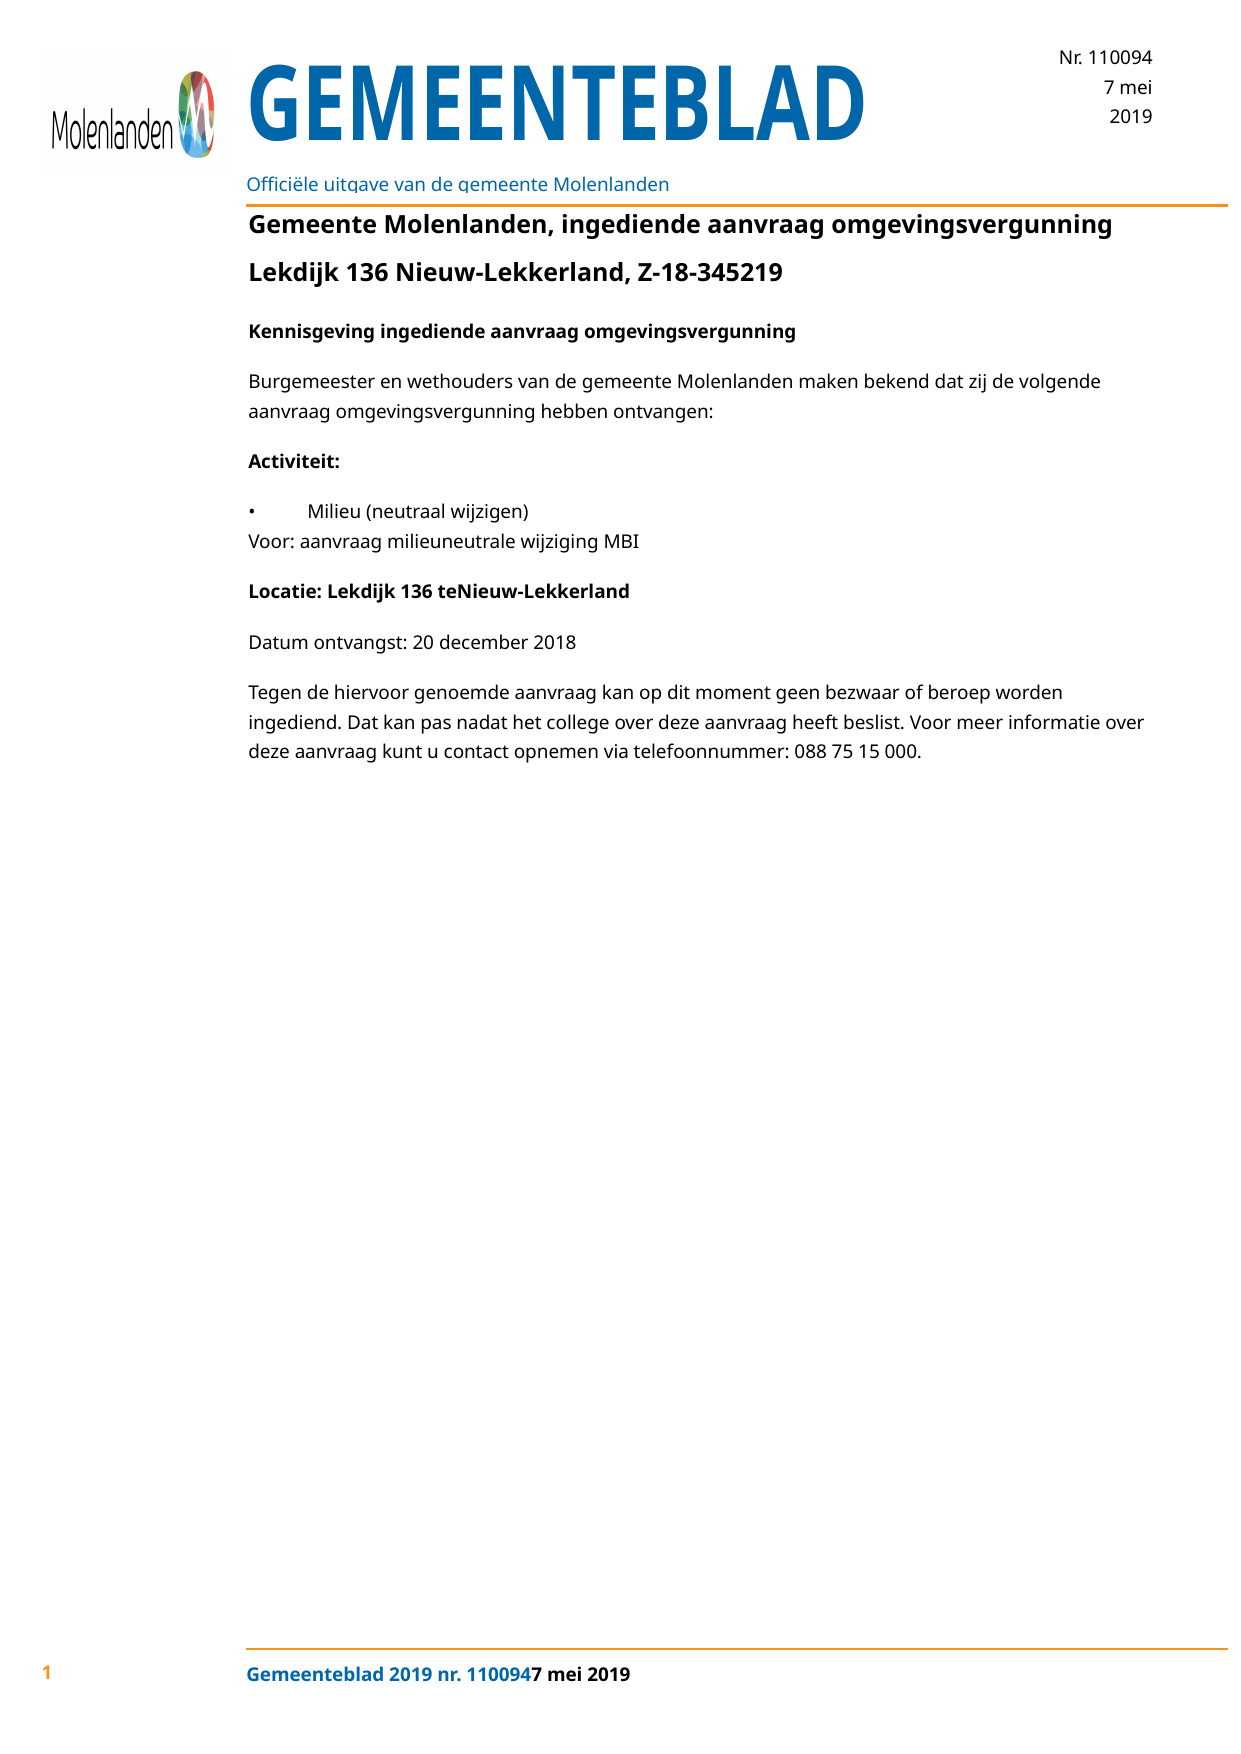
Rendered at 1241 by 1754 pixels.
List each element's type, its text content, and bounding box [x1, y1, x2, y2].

text Activiteit: [248, 448, 1152, 474]
text Datum ontvangst: 20 december 2018 [248, 629, 1152, 655]
list Milieu (neutraal wijzigen) [248, 499, 1152, 524]
picture [41, 47, 231, 172]
text Gemeente Molenlanden, ingediende aanvraag omgevingsvergunning Lekdijk 136 Nieuw-Lekkerland, Z-18-345219 [248, 207, 1152, 288]
text Voor: aanvraag milieuneutrale wijziging MBI [248, 528, 1152, 554]
text Kennisgeving ingediende aanvraag omgevingsvergunning [248, 318, 1152, 344]
text Burgemeester en wethouders van de gemeente Molenlanden maken bekend dat zij de volgende aanvraag omgevingsvergunning hebben ontvangen: [248, 368, 1152, 424]
text Locatie: Lekdijk 136 teNieuw-Lekkerland [248, 579, 1152, 604]
text Tegen de hiervoor genoemde aanvraag kan op dit moment geen bezwaar of beroep worden ingediend. Dat kan pas nadat het college over deze aanvraag heeft beslist. Voor meer informatie over deze aanvraag kunt u contact opnemen via telefoonnummer: 088 75 15 000. [248, 679, 1152, 764]
